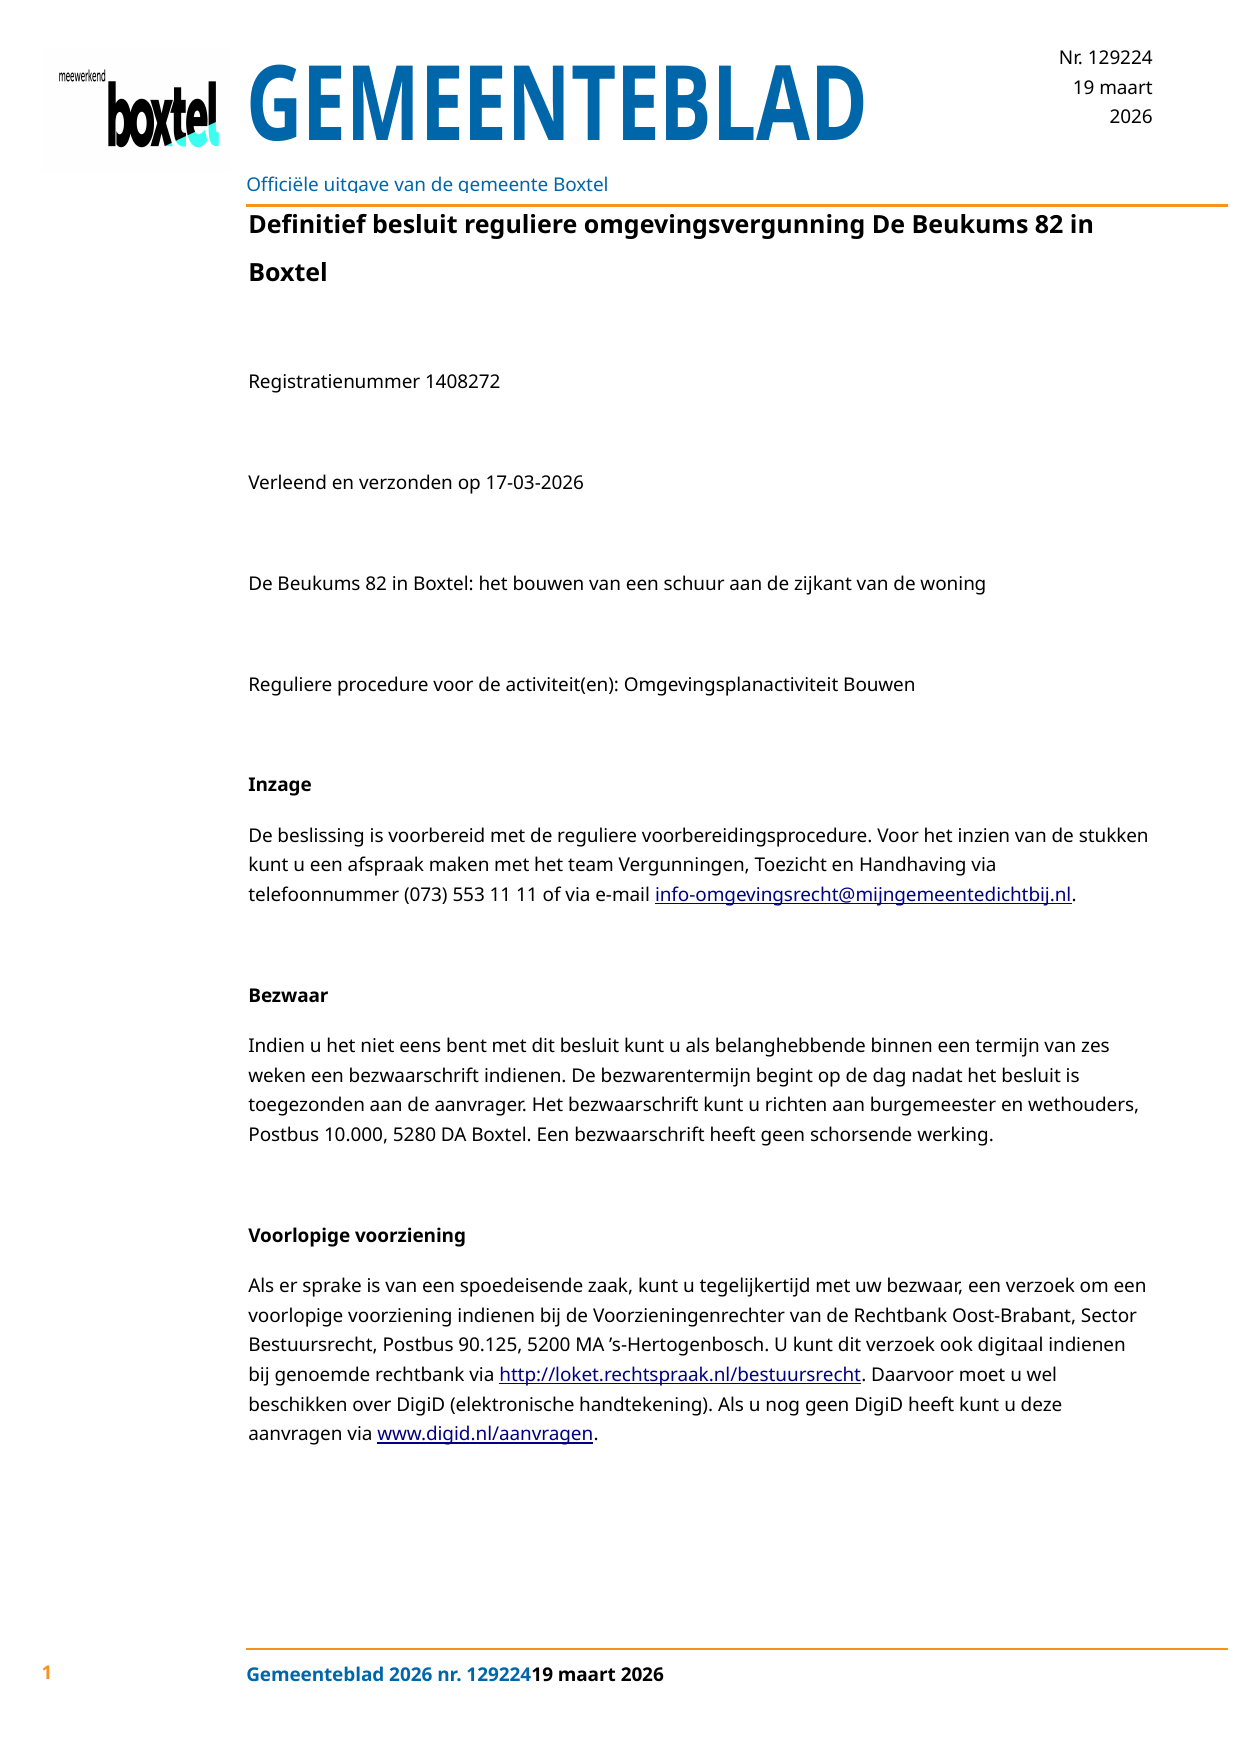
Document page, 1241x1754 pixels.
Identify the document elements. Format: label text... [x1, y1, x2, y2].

text Voorlopige voorziening [248, 1222, 1152, 1248]
text Inzage [248, 772, 1152, 797]
text De beslissing is voorbereid met de reguliere voorbereidingsprocedure. Voor het inzien van de stukken kunt u een afspraak maken met het team Vergunningen, Toezicht en Handhaving via telefoonnummer (073) 553 11 11 of via e-mail info-omgevingsrecht@mijngemeentedichtbij.nl. [248, 822, 1152, 907]
text Bezwaar [248, 982, 1152, 1008]
picture [41, 47, 231, 172]
text Reguliere procedure voor de activiteit(en): Omgevingsplanactiviteit Bouwen [248, 671, 1152, 697]
text Als er sprake is van een spoedeisende zaak, kunt u tegelijkertijd met uw bezwaar, een verzoek om een voorlopige voorziening indienen bij de Voorzieningenrechter van de Rechtbank Oost-Brabant, Sector Bestuursrecht, Postbus 90.125, 5200 MA ’s-Hertogenbosch. U kunt dit verzoek ook digitaal indienen bij genoemde rechtbank via http://loket.rechtspraak.nl/bestuursrecht. Daarvoor moet u wel beschikken over DigiD (elektronische handtekening). Als u nog geen DigiD heeft kunt u deze aanvragen via www.digid.nl/aanvragen. [248, 1272, 1152, 1446]
text Indien u het niet eens bent met dit besluit kunt u als belanghebbende binnen een termijn van zes weken een bezwaarschrift indienen. De bezwarentermijn begint op de dag nadat het besluit is toegezonden aan de aanvrager. Het bezwaarschrift kunt u richten aan burgemeester en wethouders, Postbus 10.000, 5280 DA Boxtel. Een bezwaarschrift heeft geen schorsende werking. [248, 1032, 1152, 1147]
text Verleend en verzonden op 17-03-2026 [248, 469, 1152, 495]
text De Beukums 82 in Boxtel: het bouwen van een schuur aan de zijkant van de woning [248, 570, 1152, 596]
text Registratienummer 1408272 [248, 368, 1152, 394]
text Definitief besluit reguliere omgevingsvergunning De Beukums 82 in Boxtel [248, 207, 1152, 288]
